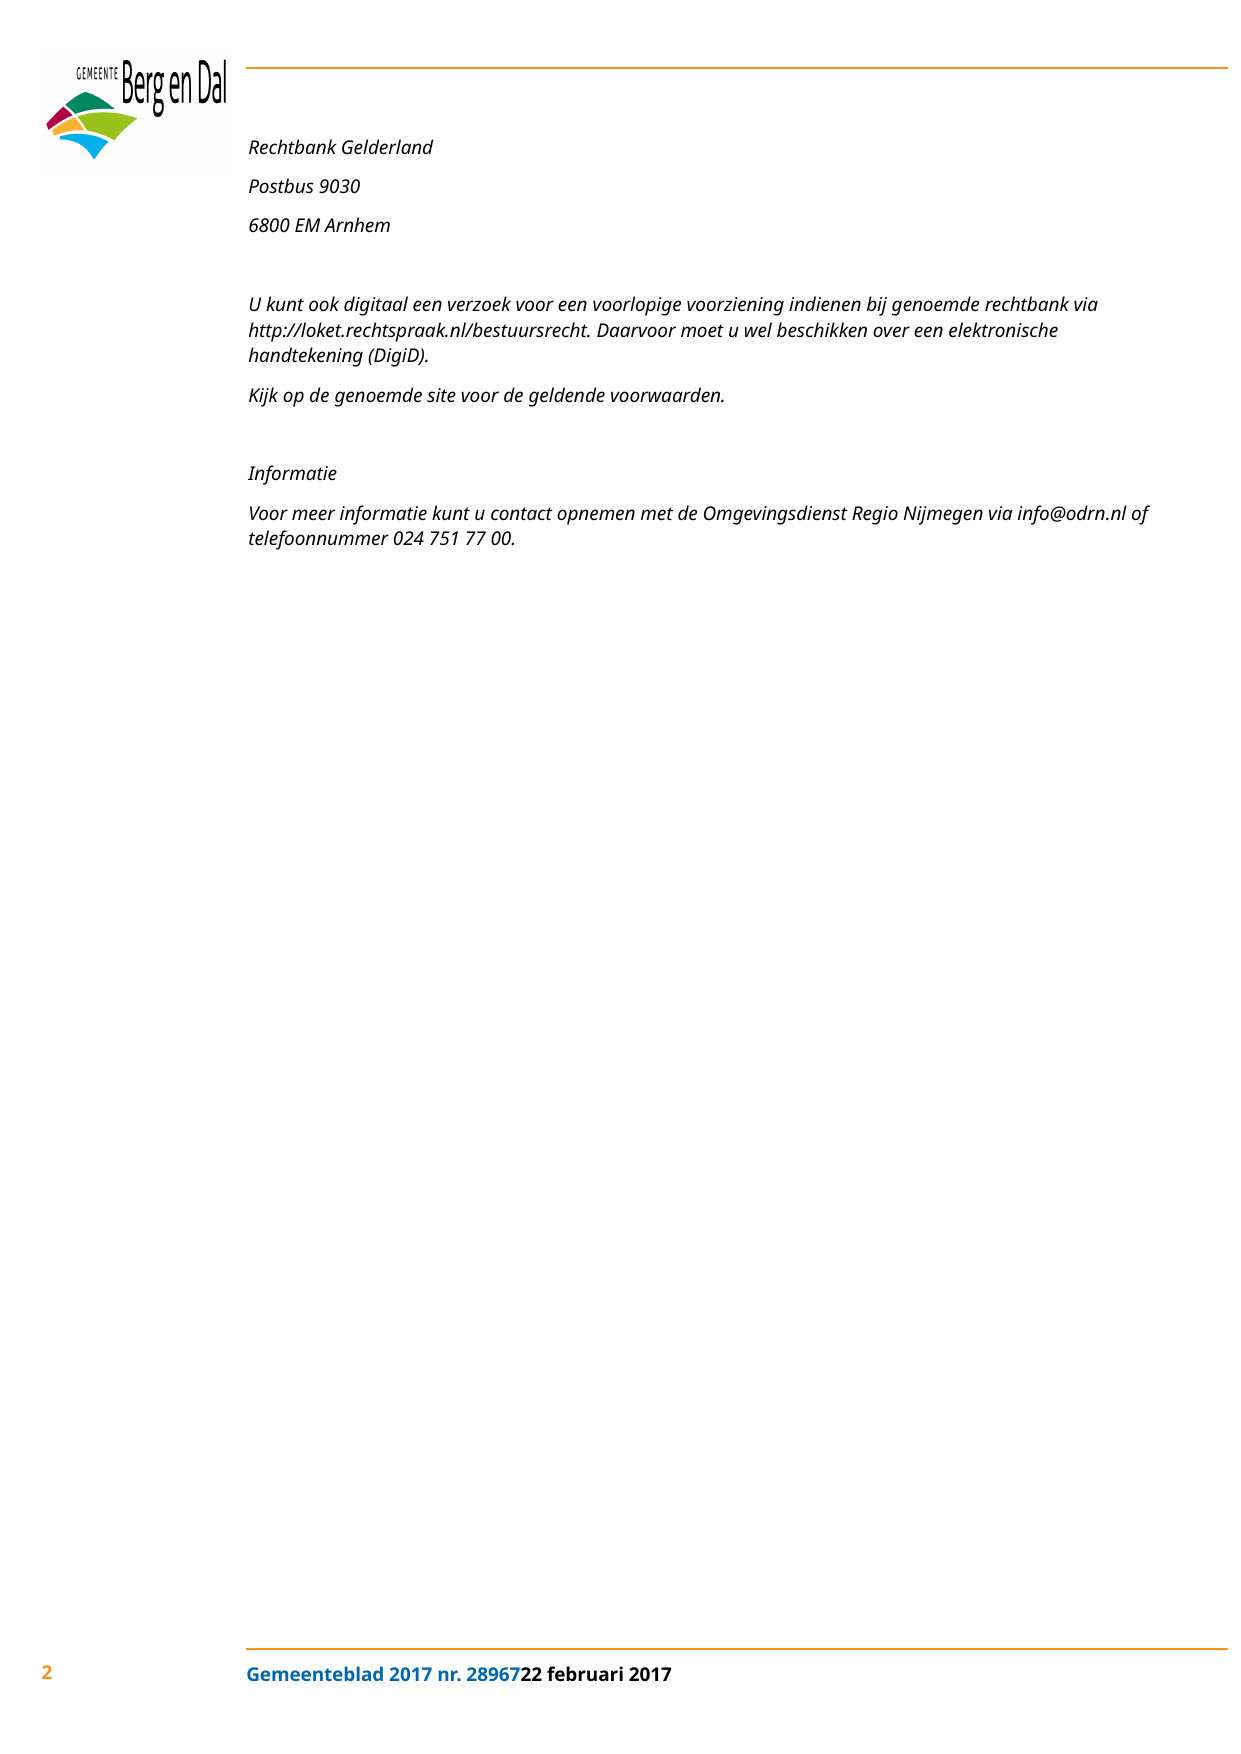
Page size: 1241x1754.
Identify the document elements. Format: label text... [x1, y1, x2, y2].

text Informatie [248, 460, 1152, 486]
text Postbus 9030 [248, 173, 1152, 199]
text Kijk op de genoemde site voor de geldende voorwaarden. [248, 382, 1152, 408]
text 6800 EM Arnhem [248, 213, 1152, 238]
picture [41, 47, 231, 172]
text Rechtbank Gelderland [248, 134, 1152, 160]
text U kunt ook digitaal een verzoek voor een voorlopige voorziening indienen bij genoemde rechtbank via http://loket.rechtspraak.nl/bestuursrecht. Daarvoor moet u wel beschikken over een elektronische handtekening (DigiD). [248, 291, 1152, 368]
text Voor meer informatie kunt u contact opnemen met de Omgevingsdienst Regio Nijmegen via info@odrn.nl of telefoonnummer 024 751 77 00. [248, 500, 1152, 551]
